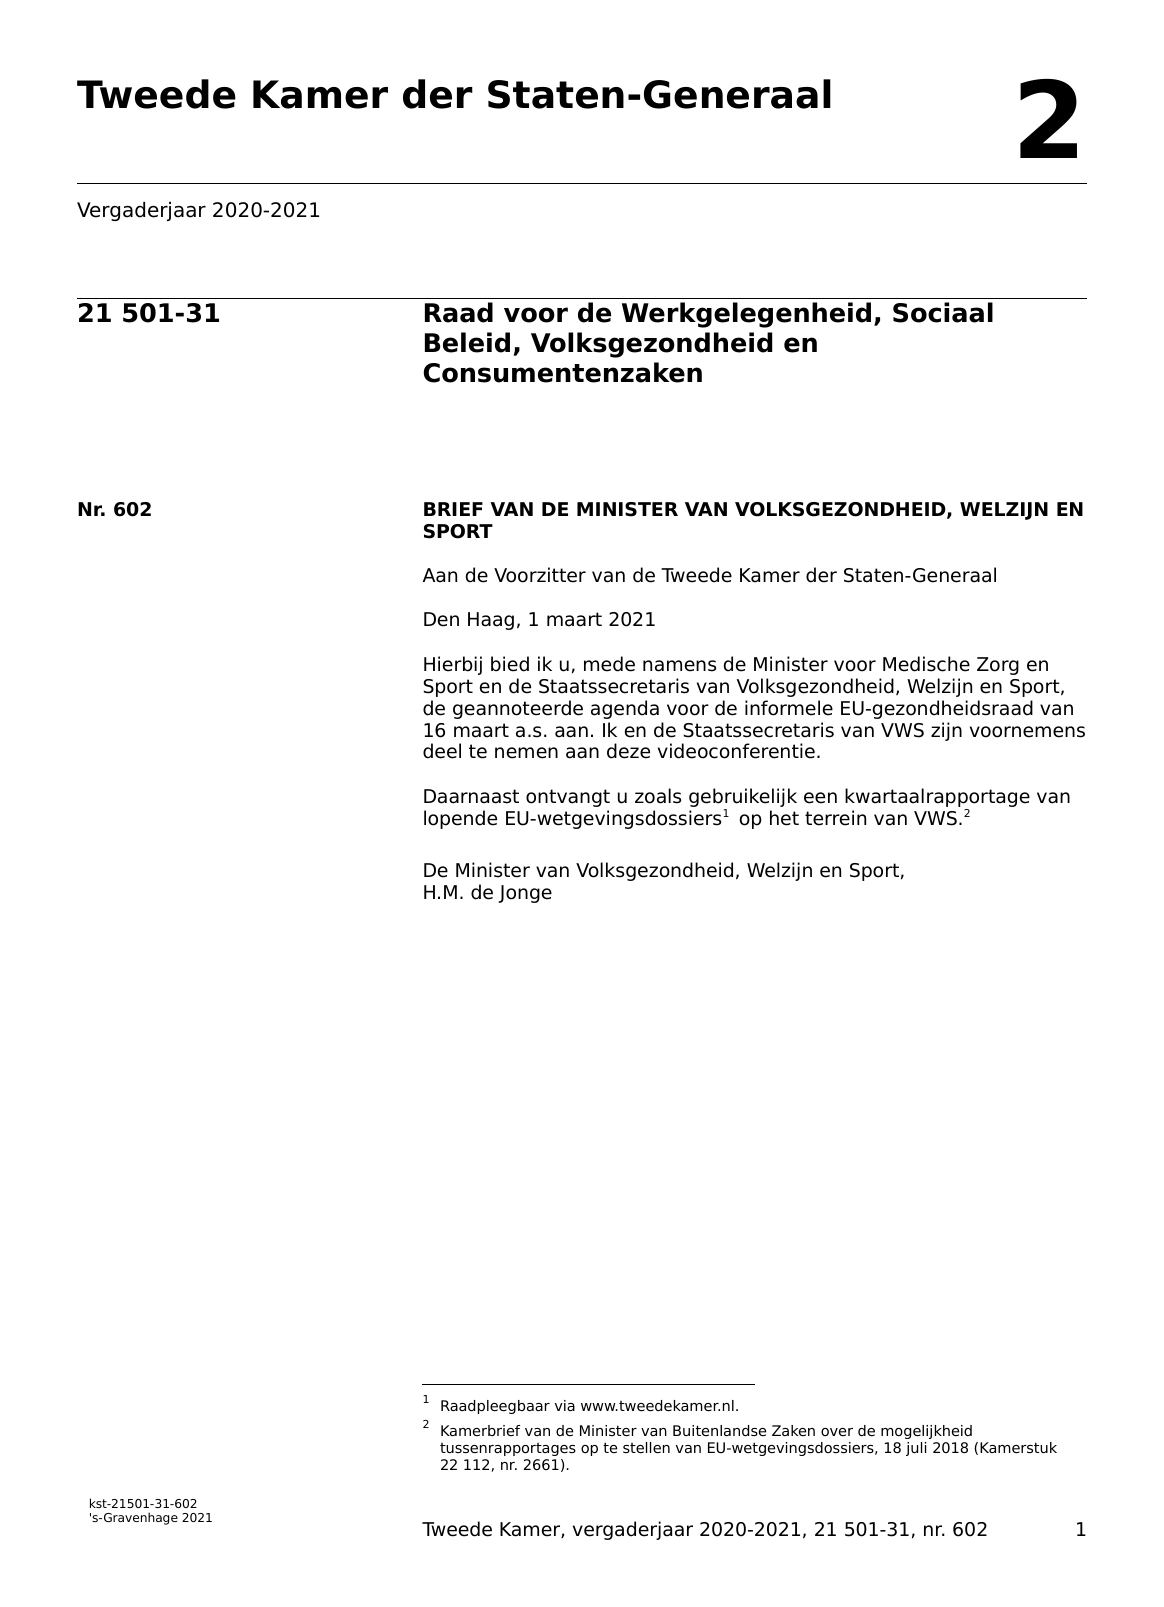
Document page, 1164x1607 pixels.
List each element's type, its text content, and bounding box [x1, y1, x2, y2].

text De Minister van Volksgezondheid, Welzijn en Sport, H.M. de Jonge [422, 859, 1087, 903]
text Hierbij bied ik u, mede namens de Minister voor Medische Zorg en Sport en de Staatssecretaris van Volksgezondheid, Welzijn en Sport, de geannoteerde agenda voor de informele EU-gezondheidsraad van 16 maart a.s. aan. Ik en de Staatssecretaris van VWS zijn voornemens deel te nemen aan deze videoconferentie. [422, 653, 1087, 763]
table_header 2 [886, 59, 1087, 183]
text Kamerbrief van de Minister van Buitenlandse Zaken over de mogelijkheid tussenrapportages op te stellen van EU-wetgevingsdossiers, 18 juli 2018 (Kamerstuk 22 112, nr. 2661). [422, 1418, 1087, 1474]
text 's-Gravenhage 2021 [88, 1511, 323, 1525]
text Raadpleegbaar via www.tweedekamer.nl. [422, 1393, 1087, 1416]
subtitle 21 501-31 Raad voor de Werkgelegenheid, Sociaal Beleid, Volksgezondheid en Consumentenzaken [77, 299, 1087, 388]
table_header Tweede Kamer der Staten-Generaal [77, 59, 886, 183]
text Daarnaast ontvangt u zoals gebruikelijk een kwartaalrapportage van lopende EU-wetgevingsdossiers op het terrein van VWS. [422, 786, 1087, 829]
text Den Haag, 1 maart 2021 [422, 609, 1087, 631]
text kst-21501-31-602 [88, 1497, 323, 1511]
table_cell Vergaderjaar 2020-2021 [77, 184, 1087, 298]
subtitle Nr. 602 BRIEF VAN DE MINISTER VAN VOLKSGEZONDHEID, WELZIJN EN SPORT [77, 499, 1087, 543]
text Aan de Voorzitter van de Tweede Kamer der Staten-Generaal [422, 565, 1087, 587]
